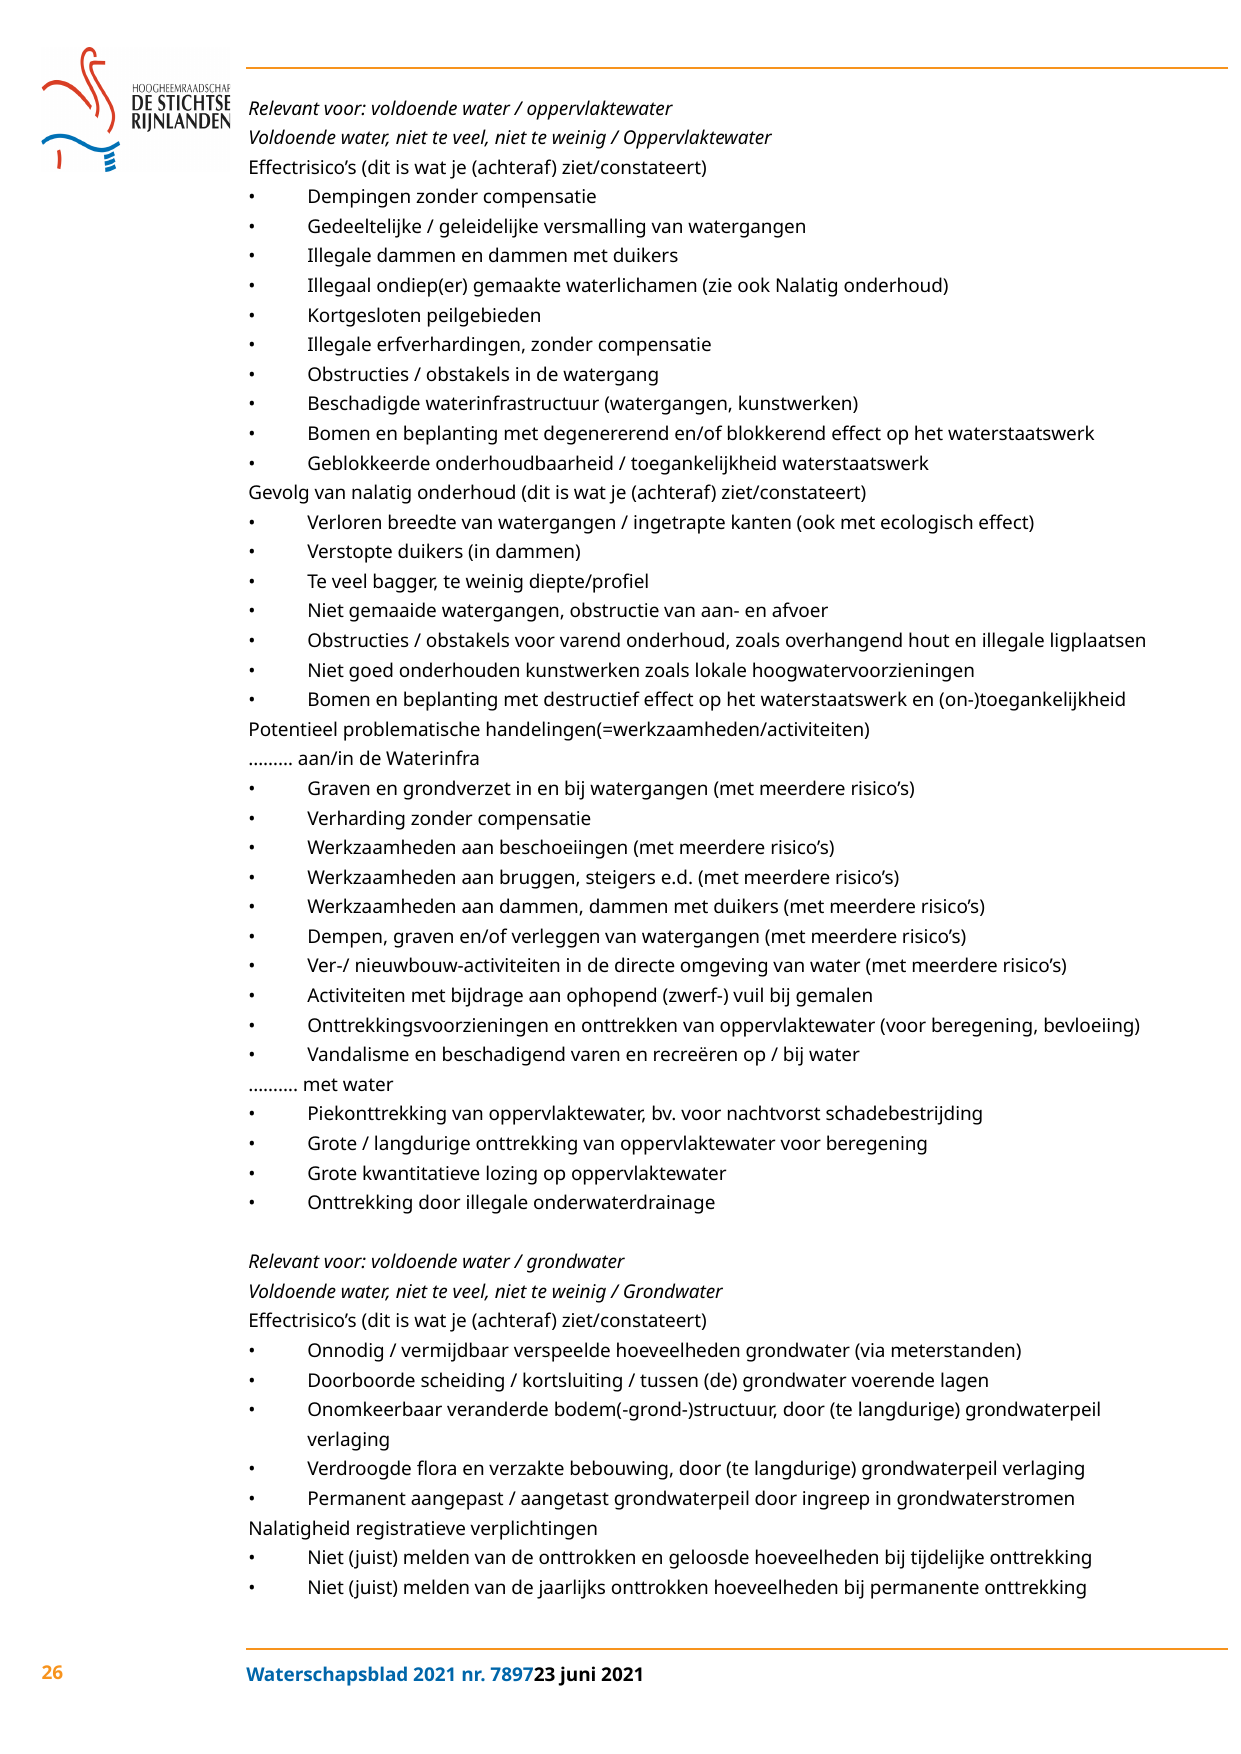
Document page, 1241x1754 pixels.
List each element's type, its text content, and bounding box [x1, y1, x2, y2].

list Obstructies / obstakels voor varend onderhoud, zoals overhangend hout en illegale ligplaatsen [248, 627, 1152, 653]
list Niet (juist) melden van de jaarlijks onttrokken hoeveelheden bij permanente onttrekking [248, 1574, 1152, 1600]
list Dempen, graven en/of verleggen van watergangen (met meerdere risico’s) [248, 923, 1152, 949]
list Illegaal ondiep(er) gemaakte waterlichamen (zie ook Nalatig onderhoud) [248, 272, 1152, 298]
list Niet (juist) melden van de onttrokken en geloosde hoeveelheden bij tijdelijke onttrekking [248, 1544, 1152, 1570]
list Verharding zonder compensatie [248, 805, 1152, 831]
text ………. met water [248, 1071, 1152, 1097]
list Activiteiten met bijdrage aan ophopend (zwerf-) vuil bij gemalen [248, 982, 1152, 1008]
list Doorboorde scheiding / kortsluiting / tussen (de) grondwater voerende lagen [248, 1367, 1152, 1393]
list Verdroogde flora en verzakte bebouwing, door (te langdurige) grondwaterpeil verlaging [248, 1456, 1152, 1481]
list Verstopte duikers (in dammen) [248, 538, 1152, 564]
text ……… aan/in de Waterinfra [248, 746, 1152, 771]
list Piekonttrekking van oppervlaktewater, bv. voor nachtvorst schadebestrijding [248, 1101, 1152, 1126]
text Voldoende water, niet te veel, niet te weinig / Grondwater [248, 1278, 1152, 1304]
list Verloren breedte van watergangen / ingetrapte kanten (ook met ecologisch effect) [248, 509, 1152, 535]
text Effectrisico’s (dit is wat je (achteraf) ziet/constateert) [248, 1308, 1152, 1333]
text Gevolg van nalatig onderhoud (dit is wat je (achteraf) ziet/constateert) [248, 479, 1152, 505]
list Kortgesloten peilgebieden [248, 302, 1152, 328]
list Beschadigde waterinfrastructuur (watergangen, kunstwerken) [248, 391, 1152, 416]
list Onttrekking door illegale onderwaterdrainage [248, 1189, 1152, 1215]
list Grote / langdurige onttrekking van oppervlaktewater voor beregening [248, 1130, 1152, 1156]
list Graven en grondverzet in en bij watergangen (met meerdere risico’s) [248, 775, 1152, 801]
list Niet gemaaide watergangen, obstructie van aan- en afvoer [248, 598, 1152, 623]
text Potentieel problematische handelingen(=werkzaamheden/activiteiten) [248, 716, 1152, 742]
list Onomkeerbaar veranderde bodem(-grond-)structuur, door (te langdurige) grondwaterpeil verlaging [248, 1396, 1152, 1452]
list Permanent aangepast / aangetast grondwaterpeil door ingreep in grondwaterstromen [248, 1485, 1152, 1511]
list Werkzaamheden aan beschoeiingen (met meerdere risico’s) [248, 834, 1152, 860]
list Onnodig / vermijdbaar verspeelde hoeveelheden grondwater (via meterstanden) [248, 1337, 1152, 1363]
list Werkzaamheden aan dammen, dammen met duikers (met meerdere risico’s) [248, 893, 1152, 919]
text Effectrisico’s (dit is wat je (achteraf) ziet/constateert) [248, 154, 1152, 180]
list Niet goed onderhouden kunstwerken zoals lokale hoogwatervoorzieningen [248, 657, 1152, 683]
text Relevant voor: voldoende water / grondwater [248, 1248, 1152, 1274]
list Obstructies / obstakels in de watergang [248, 361, 1152, 387]
list Bomen en beplanting met destructief effect op het waterstaatswerk en (on-)toegankelijkheid [248, 686, 1152, 712]
list Werkzaamheden aan bruggen, steigers e.d. (met meerdere risico’s) [248, 864, 1152, 890]
list Geblokkeerde onderhoudbaarheid / toegankelijkheid waterstaatswerk [248, 450, 1152, 476]
list Illegale erfverhardingen, zonder compensatie [248, 331, 1152, 357]
text Nalatigheid registratieve verplichtingen [248, 1515, 1152, 1541]
picture [41, 47, 231, 172]
list Onttrekkingsvoorzieningen en onttrekken van oppervlaktewater (voor beregening, bevloeiing) [248, 1012, 1152, 1038]
list Ver-/ nieuwbouw-activiteiten in de directe omgeving van water (met meerdere risico’s) [248, 953, 1152, 978]
list Grote kwantitatieve lozing op oppervlaktewater [248, 1160, 1152, 1186]
text Voldoende water, niet te veel, niet te weinig / Oppervlaktewater [248, 124, 1152, 150]
list Te veel bagger, te weinig diepte/profiel [248, 568, 1152, 594]
text Relevant voor: voldoende water / oppervlaktewater [248, 95, 1152, 121]
list Vandalisme en beschadigend varen en recreëren op / bij water [248, 1041, 1152, 1067]
list Bomen en beplanting met degenererend en/of blokkerend effect op het waterstaatswerk [248, 420, 1152, 446]
list Illegale dammen en dammen met duikers [248, 243, 1152, 268]
list Dempingen zonder compensatie [248, 183, 1152, 209]
list Gedeeltelijke / geleidelijke versmalling van watergangen [248, 213, 1152, 239]
